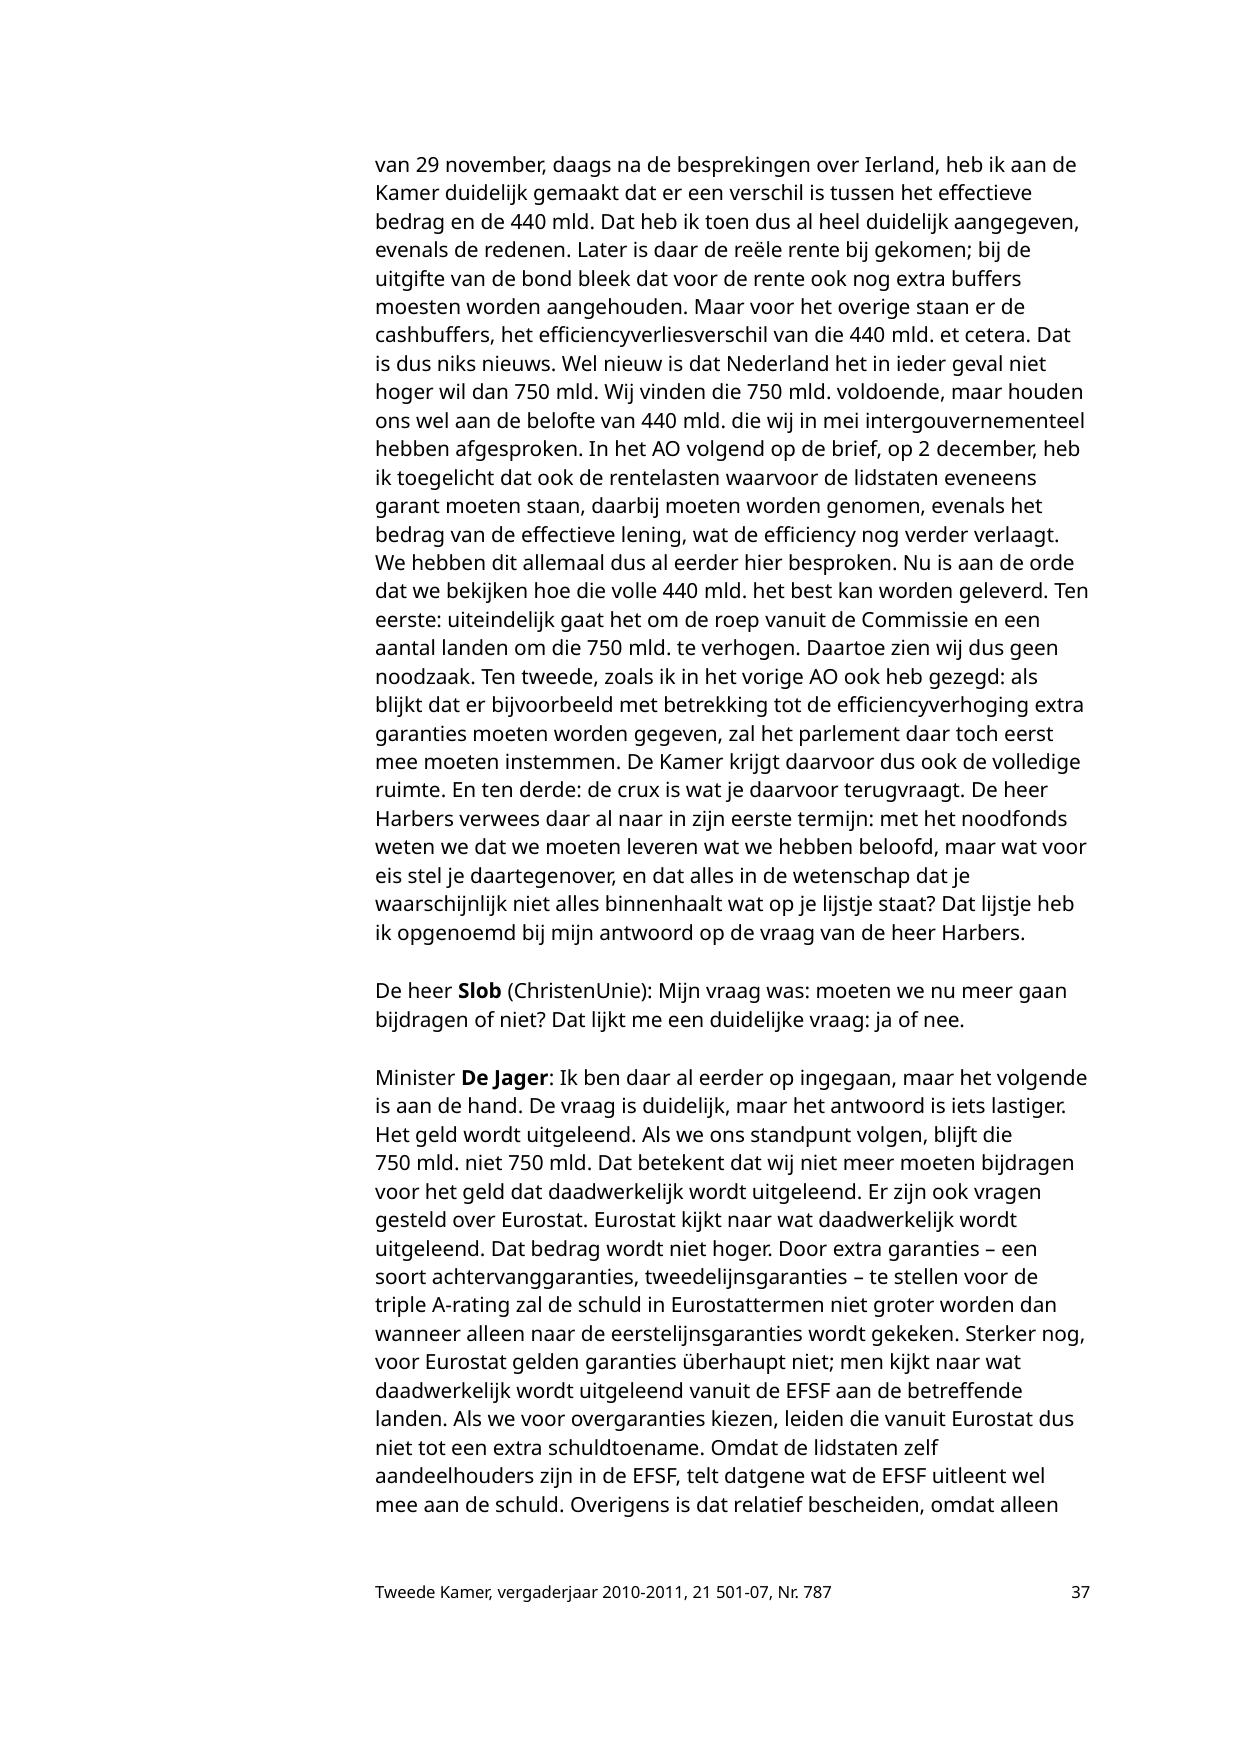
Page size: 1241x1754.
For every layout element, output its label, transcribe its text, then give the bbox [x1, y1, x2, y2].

text Minister De Jager: Ik ben daar al eerder op ingegaan, maar het volgende is aan de hand. De vraag is duidelijk, maar het antwoord is iets lastiger. Het geld wordt uitgeleend. Als we ons standpunt volgen, blijft die 750 mld. niet 750 mld. Dat betekent dat wij niet meer moeten bijdragen voor het geld dat daadwerkelijk wordt uitgeleend. Er zijn ook vragen gesteld over Eurostat. Eurostat kijkt naar wat daadwerkelijk wordt uitgeleend. Dat bedrag wordt niet hoger. Door extra garanties – een soort achtervanggaranties, tweedelijnsgaranties – te stellen voor de triple A-rating zal de schuld in Eurostattermen niet groter worden dan wanneer alleen naar de eerstelijnsgaranties wordt gekeken. Sterker nog, voor Eurostat gelden garanties überhaupt niet; men kijkt naar wat daadwerkelijk wordt uitgeleend vanuit de EFSF aan de betreffende landen. Als we voor overgaranties kiezen, leiden die vanuit Eurostat dus niet tot een extra schuldtoename. Omdat de lidstaten zelf aandeelhouders zijn in de EFSF, telt datgene wat de EFSF uitleent wel mee aan de schuld. Overigens is dat relatief bescheiden, omdat alleen [375, 1063, 1090, 1518]
text De heer Slob (ChristenUnie): Mijn vraag was: moeten we nu meer gaan bijdragen of niet? Dat lijkt me een duidelijke vraag: ja of nee. [375, 976, 1090, 1033]
text van 29 november, daags na de besprekingen over Ierland, heb ik aan de Kamer duidelijk gemaakt dat er een verschil is tussen het effectieve bedrag en de 440 mld. Dat heb ik toen dus al heel duidelijk aangegeven, evenals de redenen. Later is daar de reële rente bij gekomen; bij de uitgifte van de bond bleek dat voor de rente ook nog extra buffers moesten worden aangehouden. Maar voor het overige staan er de cashbuffers, het efficiencyverliesverschil van die 440 mld. et cetera. Dat is dus niks nieuws. Wel nieuw is dat Nederland het in ieder geval niet hoger wil dan 750 mld. Wij vinden die 750 mld. voldoende, maar houden ons wel aan de belofte van 440 mld. die wij in mei intergouvernementeel hebben afgesproken. In het AO volgend op de brief, op 2 december, heb ik toegelicht dat ook de rentelasten waarvoor de lidstaten eveneens garant moeten staan, daarbij moeten worden genomen, evenals het bedrag van de effectieve lening, wat de efficiency nog verder verlaagt. We hebben dit allemaal dus al eerder hier besproken. Nu is aan de orde dat we bekijken hoe die volle 440 mld. het best kan worden geleverd. Ten eerste: uiteindelijk gaat het om de roep vanuit de Commissie en een aantal landen om die 750 mld. te verhogen. Daartoe zien wij dus geen noodzaak. Ten tweede, zoals ik in het vorige AO ook heb gezegd: als blijkt dat er bijvoorbeeld met betrekking tot de efficiencyverhoging extra garanties moeten worden gegeven, zal het parlement daar toch eerst mee moeten instemmen. De Kamer krijgt daarvoor dus ook de volledige ruimte. En ten derde: de crux is wat je daarvoor terugvraagt. De heer Harbers verwees daar al naar in zijn eerste termijn: met het noodfonds weten we dat we moeten leveren wat we hebben beloofd, maar wat voor eis stel je daartegenover, en dat alles in de wetenschap dat je waarschijnlijk niet alles binnenhaalt wat op je lijstje staat? Dat lijstje heb ik opgenoemd bij mijn antwoord op de vraag van de heer Harbers. [375, 150, 1090, 946]
